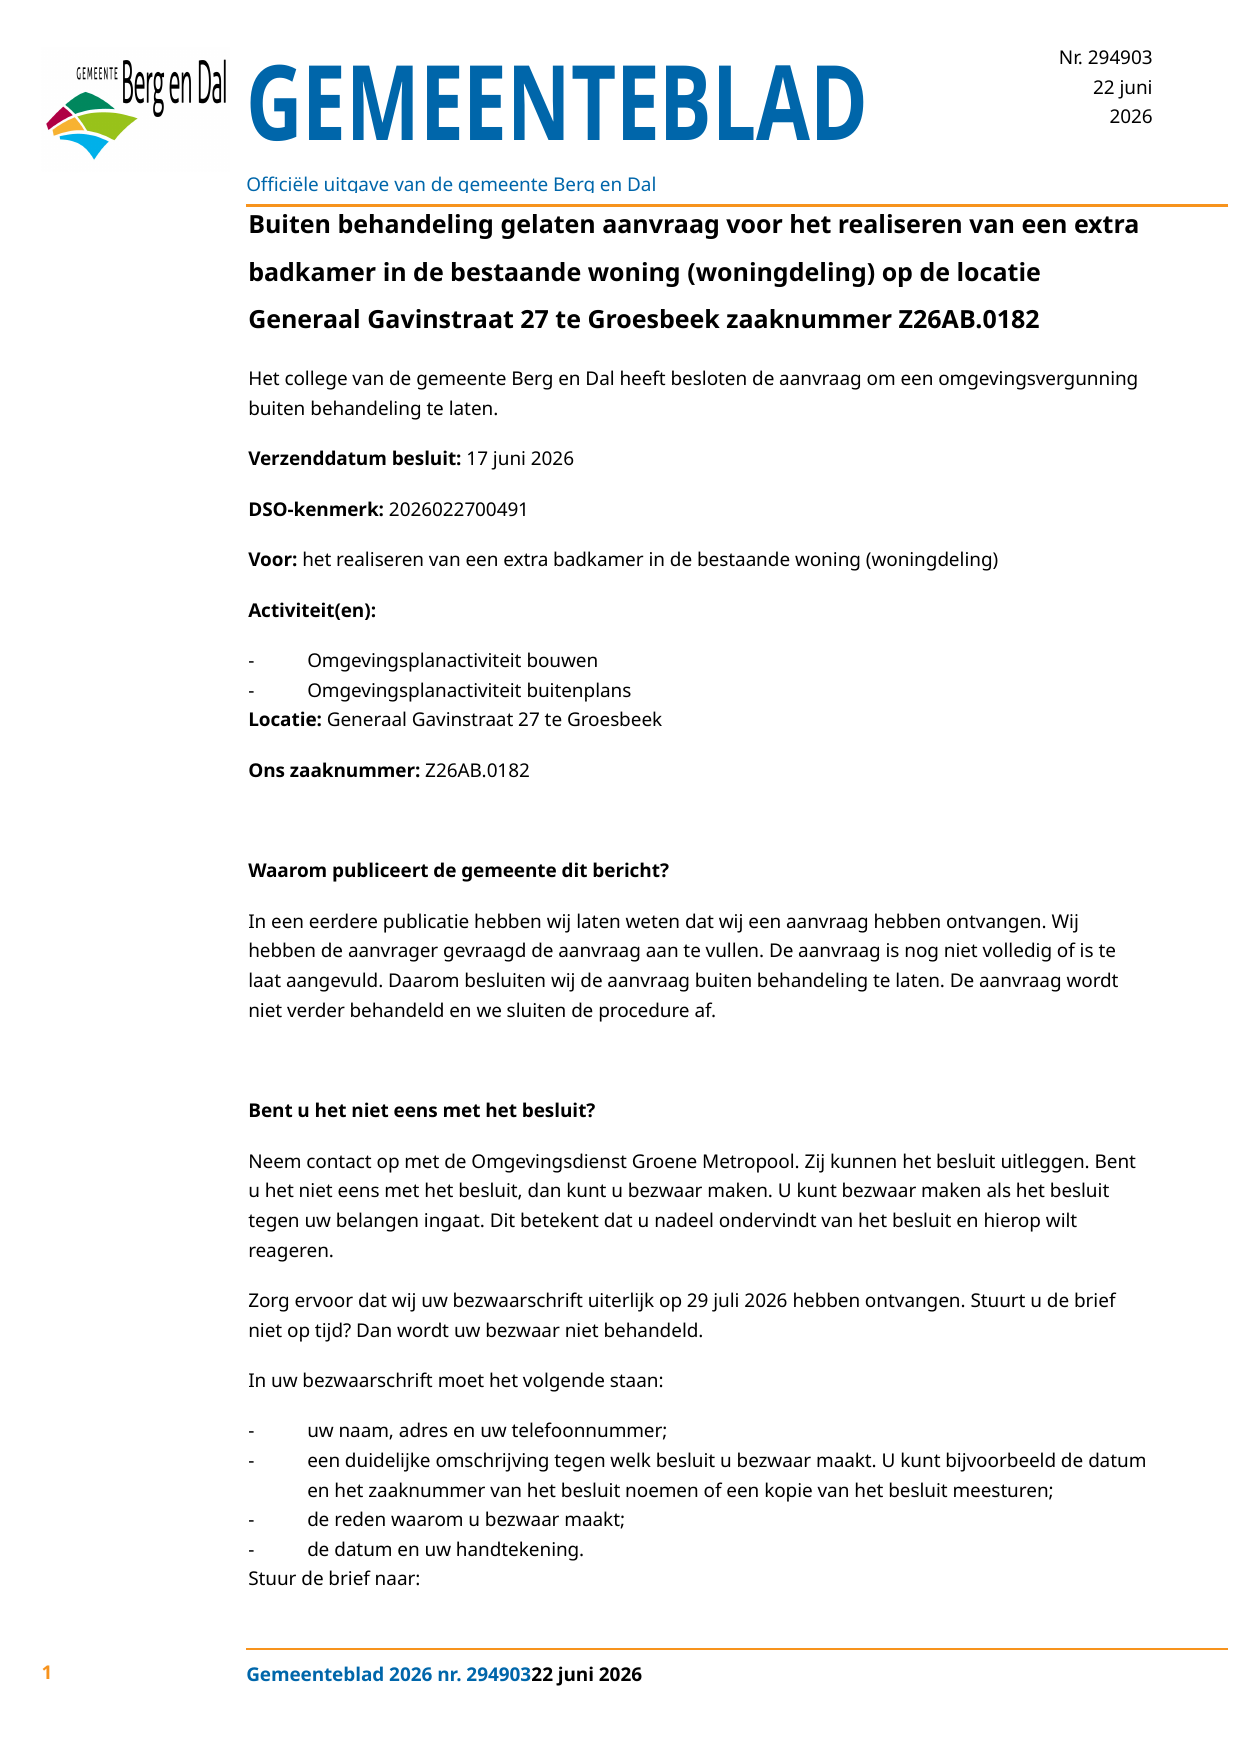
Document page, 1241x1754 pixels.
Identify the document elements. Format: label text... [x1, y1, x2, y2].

text Ons zaaknummer: Z26AB.0182 [248, 757, 1152, 782]
list de datum en uw handtekening. [248, 1536, 1152, 1562]
text Neem contact op met de Omgevingsdienst Groene Metropool. Zij kunnen het besluit uitleggen. Bent u het niet eens met het besluit, dan kunt u bezwaar maken. U kunt bezwaar maken als het besluit tegen uw belangen ingaat. Dit betekent dat u nadeel ondervindt van het besluit en hierop wilt reageren. [248, 1148, 1152, 1262]
text Verzenddatum besluit: 17 juni 2026 [248, 446, 1152, 471]
text Buiten behandeling gelaten aanvraag voor het realiseren van een extra badkamer in de bestaande woning (woningdeling) op de locatie Generaal Gavinstraat 27 te Groesbeek zaaknummer Z26AB.0182 [248, 207, 1152, 336]
text DSO-kenmerk: 2026022700491 [248, 496, 1152, 522]
text In uw bezwaarschrift moet het volgende staan: [248, 1367, 1152, 1393]
text Bent u het niet eens met het besluit? [248, 1098, 1152, 1123]
list Omgevingsplanactiviteit buitenplans [248, 677, 1152, 702]
text Waarom publiceert de gemeente dit bericht? [248, 858, 1152, 883]
list uw naam, adres en uw telefoonnummer; [248, 1418, 1152, 1443]
list de reden waarom u bezwaar maakt; [248, 1506, 1152, 1532]
text Het college van de gemeente Berg en Dal heeft besloten de aanvraag om een omgevingsvergunning buiten behandeling te laten. [248, 366, 1152, 421]
text Stuur de brief naar: [248, 1566, 1152, 1591]
list Omgevingsplanactiviteit bouwen [248, 647, 1152, 673]
text Zorg ervoor dat wij uw bezwaarschrift uiterlijk op 29 juli 2026 hebben ontvangen. Stuurt u de brief niet op tijd? Dan wordt uw bezwaar niet behandeld. [248, 1287, 1152, 1342]
text Locatie: Generaal Gavinstraat 27 te Groesbeek [248, 706, 1152, 732]
text In een eerdere publicatie hebben wij laten weten dat wij een aanvraag hebben ontvangen. Wij hebben de aanvrager gevraagd de aanvraag aan te vullen. De aanvraag is nog niet volledig of is te laat aangevuld. Daarom besluiten wij de aanvraag buiten behandeling te laten. De aanvraag wordt niet verder behandeld en we sluiten de procedure af. [248, 908, 1152, 1022]
picture [41, 47, 231, 172]
text Voor: het realiseren van een extra badkamer in de bestaande woning (woningdeling) [248, 546, 1152, 572]
text Activiteit(en): [248, 597, 1152, 622]
list een duidelijke omschrijving tegen welk besluit u bezwaar maakt. U kunt bijvoorbeeld de datum en het zaaknummer van het besluit noemen of een kopie van het besluit meesturen; [248, 1447, 1152, 1502]
